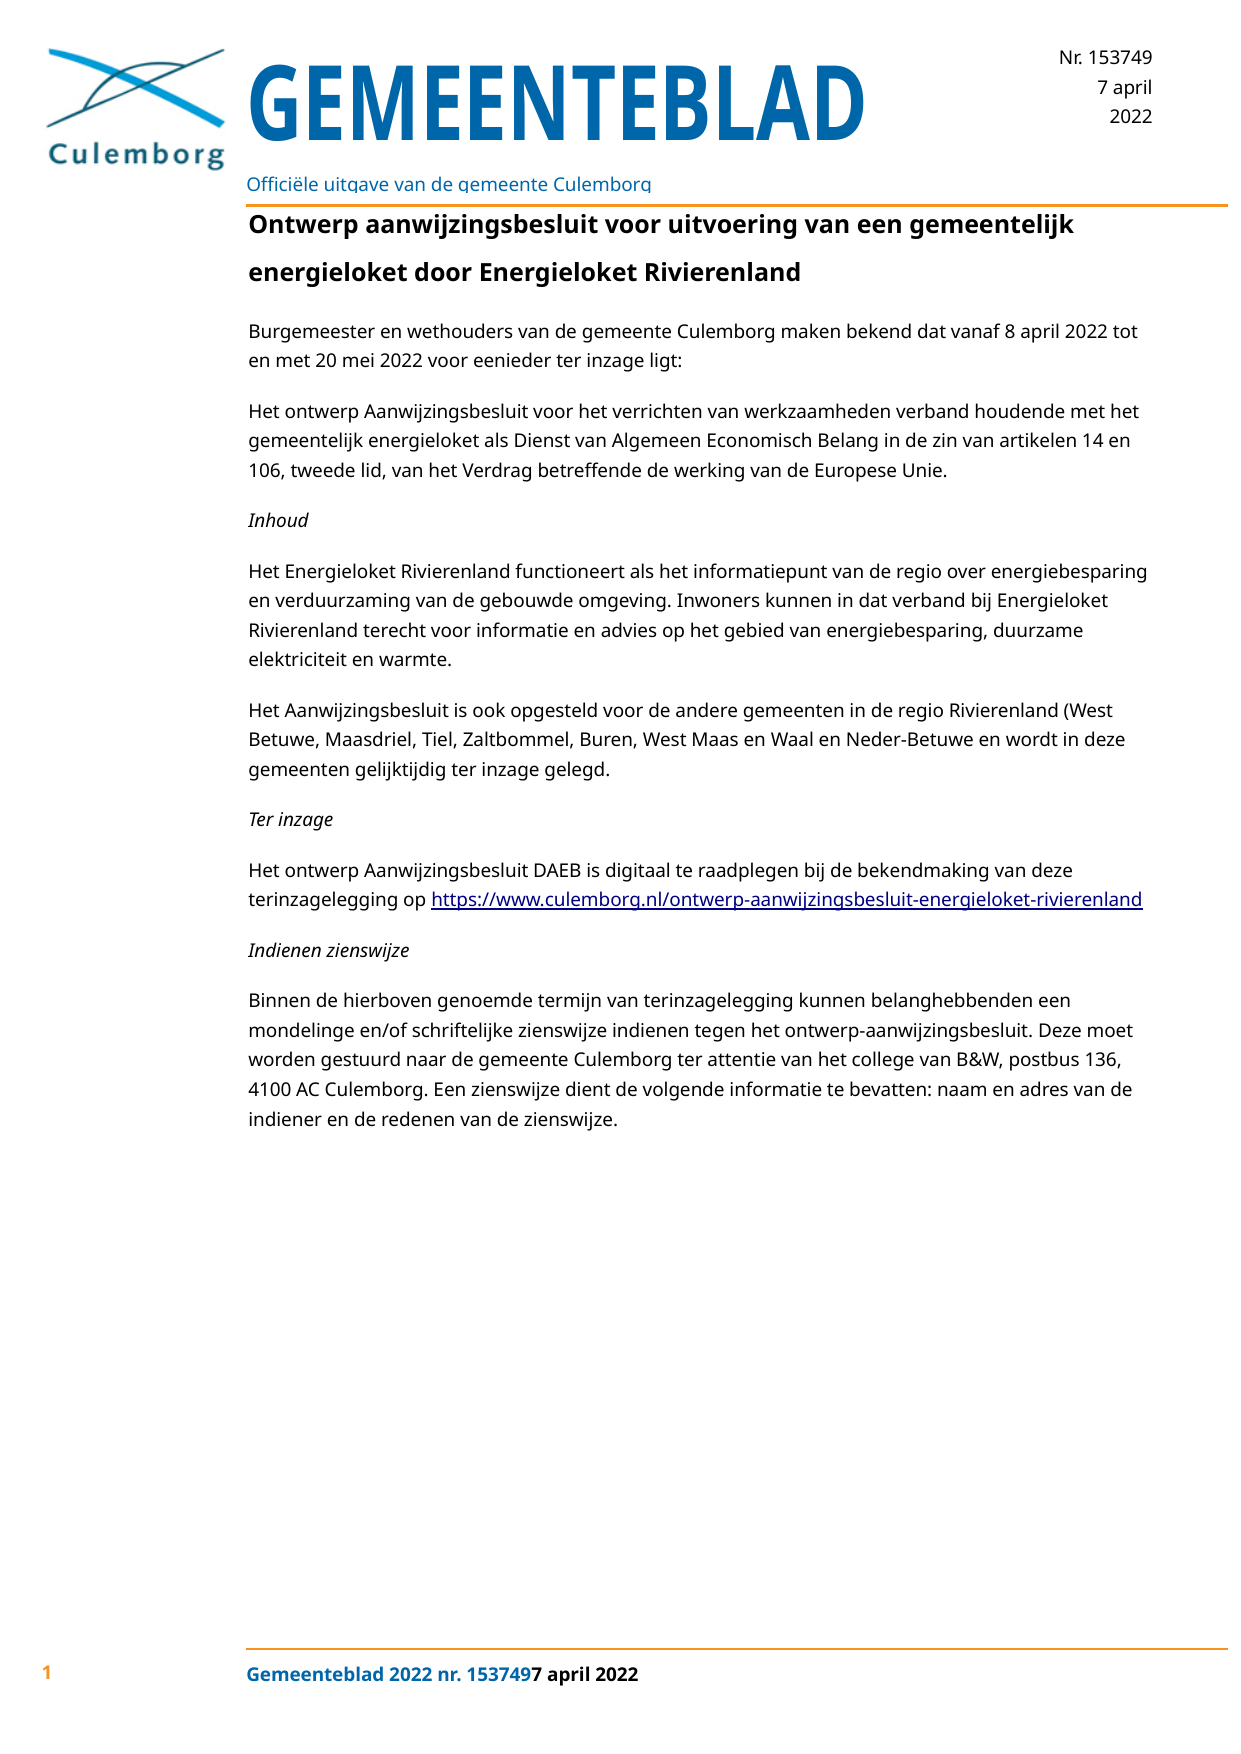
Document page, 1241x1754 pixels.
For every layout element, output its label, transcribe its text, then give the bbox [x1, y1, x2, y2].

picture [41, 47, 231, 172]
text Inhoud [248, 507, 1152, 533]
text Indienen zienswijze [248, 937, 1152, 963]
text Ter inzage [248, 807, 1152, 832]
text Het ontwerp Aanwijzingsbesluit voor het verrichten van werkzaamheden verband houdende met het gemeentelijk energieloket als Dienst van Algemeen Economisch Belang in de zin van artikelen 14 en 106, tweede lid, van het Verdrag betreffende de werking van de Europese Unie. [248, 398, 1152, 483]
text Ontwerp aanwijzingsbesluit voor uitvoering van een gemeentelijk energieloket door Energieloket Rivierenland [248, 207, 1152, 288]
text Burgemeester en wethouders van de gemeente Culemborg maken bekend dat vanaf 8 april 2022 tot en met 20 mei 2022 voor eenieder ter inzage ligt: [248, 318, 1152, 373]
text Het ontwerp Aanwijzingsbesluit DAEB is digitaal te raadplegen bij de bekendmaking van deze terinzagelegging op https://www.culemborg.nl/ontwerp-aanwijzingsbesluit-energieloket-rivierenland [248, 857, 1152, 912]
text Het Aanwijzingsbesluit is ook opgesteld voor de andere gemeenten in de regio Rivierenland (West Betuwe, Maasdriel, Tiel, Zaltbommel, Buren, West Maas en Waal en Neder-Betuwe en wordt in deze gemeenten gelijktijdig ter inzage gelegd. [248, 697, 1152, 782]
text Binnen de hierboven genoemde termijn van terinzagelegging kunnen belanghebbenden een mondelinge en/of schriftelijke zienswijze indienen tegen het ontwerp-aanwijzingsbesluit. Deze moet worden gestuurd naar de gemeente Culemborg ter attentie van het college van B&W, postbus 136, 4100 AC Culemborg. Een zienswijze dient de volgende informatie te bevatten: naam en adres van de indiener en de redenen van de zienswijze. [248, 987, 1152, 1132]
text Het Energieloket Rivierenland functioneert als het informatiepunt van de regio over energiebesparing en verduurzaming van de gebouwde omgeving. Inwoners kunnen in dat verband bij Energieloket Rivierenland terecht voor informatie en advies op het gebied van energiebesparing, duurzame elektriciteit en warmte. [248, 558, 1152, 672]
